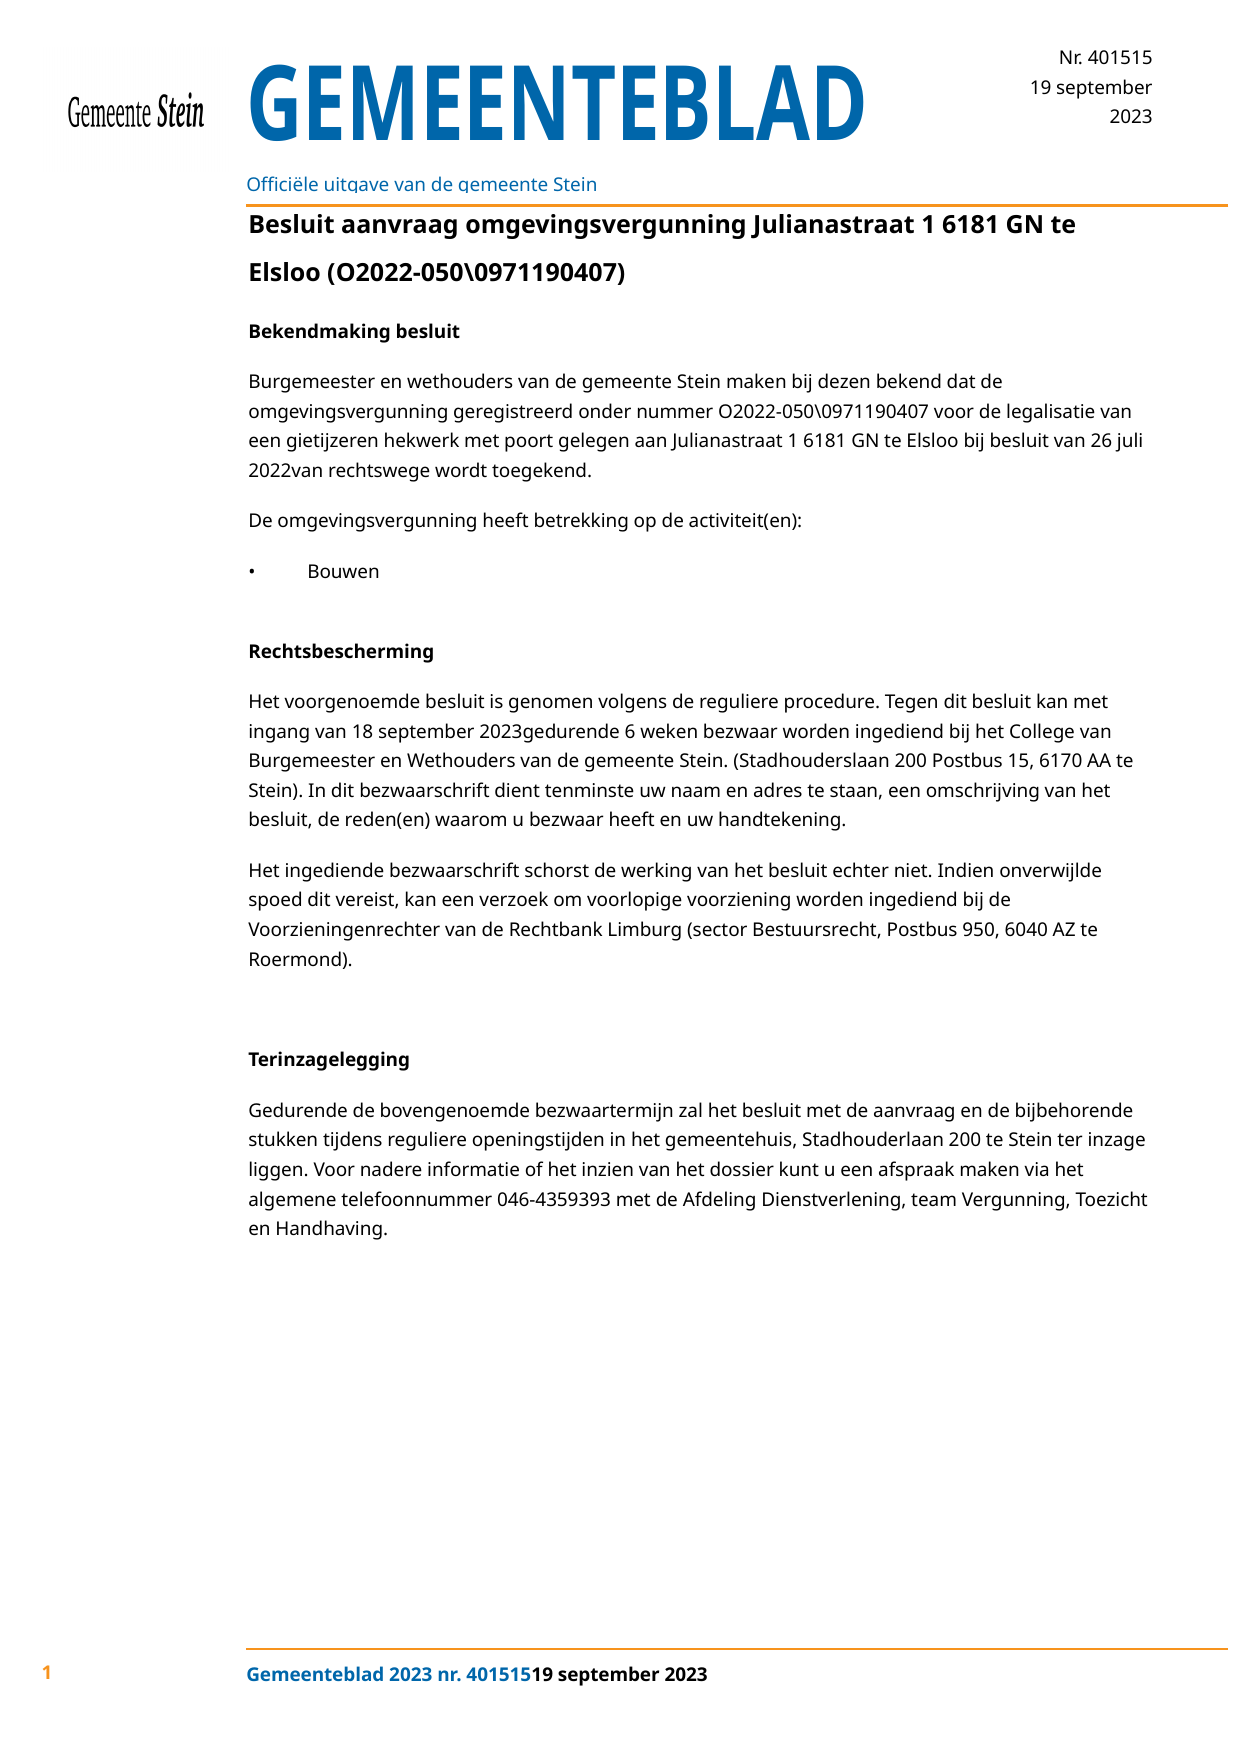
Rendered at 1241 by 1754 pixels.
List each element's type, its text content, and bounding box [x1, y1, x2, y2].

text Terinzagelegging [248, 1047, 1152, 1072]
picture [41, 47, 231, 172]
list Bouwen [248, 558, 1152, 584]
text Burgemeester en wethouders van de gemeente Stein maken bij dezen bekend dat de omgevingsvergunning geregistreerd onder nummer O2022-050\0971190407 voor de legalisatie van een gietijzeren hekwerk met poort gelegen aan Julianastraat 1 6181 GN te Elsloo bij besluit van 26 juli 2022van rechtswege wordt toegekend. [248, 368, 1152, 483]
text Het ingediende bezwaarschrift schorst de werking van het besluit echter niet. Indien onverwijlde spoed dit vereist, kan een verzoek om voorlopige voorziening worden ingediend bij de Voorzieningenrechter van de Rechtbank Limburg (sector Bestuursrecht, Postbus 950, 6040 AZ te Roermond). [248, 857, 1152, 972]
text Besluit aanvraag omgevingsvergunning Julianastraat 1 6181 GN te Elsloo (O2022-050\0971190407) [248, 207, 1152, 288]
text Gedurende de bovengenoemde bezwaartermijn zal het besluit met de aanvraag en de bijbehorende stukken tijdens reguliere openingstijden in het gemeentehuis, Stadhouderlaan 200 te Stein ter inzage liggen. Voor nadere informatie of het inzien van het dossier kunt u een afspraak maken via het algemene telefoonnummer 046-4359393 met de Afdeling Dienstverlening, team Vergunning, Toezicht en Handhaving. [248, 1097, 1152, 1241]
text Het voorgenoemde besluit is genomen volgens de reguliere procedure. Tegen dit besluit kan met ingang van 18 september 2023gedurende 6 weken bezwaar worden ingediend bij het College van Burgemeester en Wethouders van de gemeente Stein. (Stadhouderslaan 200 Postbus 15, 6170 AA te Stein). In dit bezwaarschrift dient tenminste uw naam en adres te staan, een omschrijving van het besluit, de reden(en) waarom u bezwaar heeft en uw handtekening. [248, 688, 1152, 832]
text Rechtsbescherming [248, 638, 1152, 664]
text De omgevingsvergunning heeft betrekking op de activiteit(en): [248, 507, 1152, 533]
text Bekendmaking besluit [248, 318, 1152, 344]
